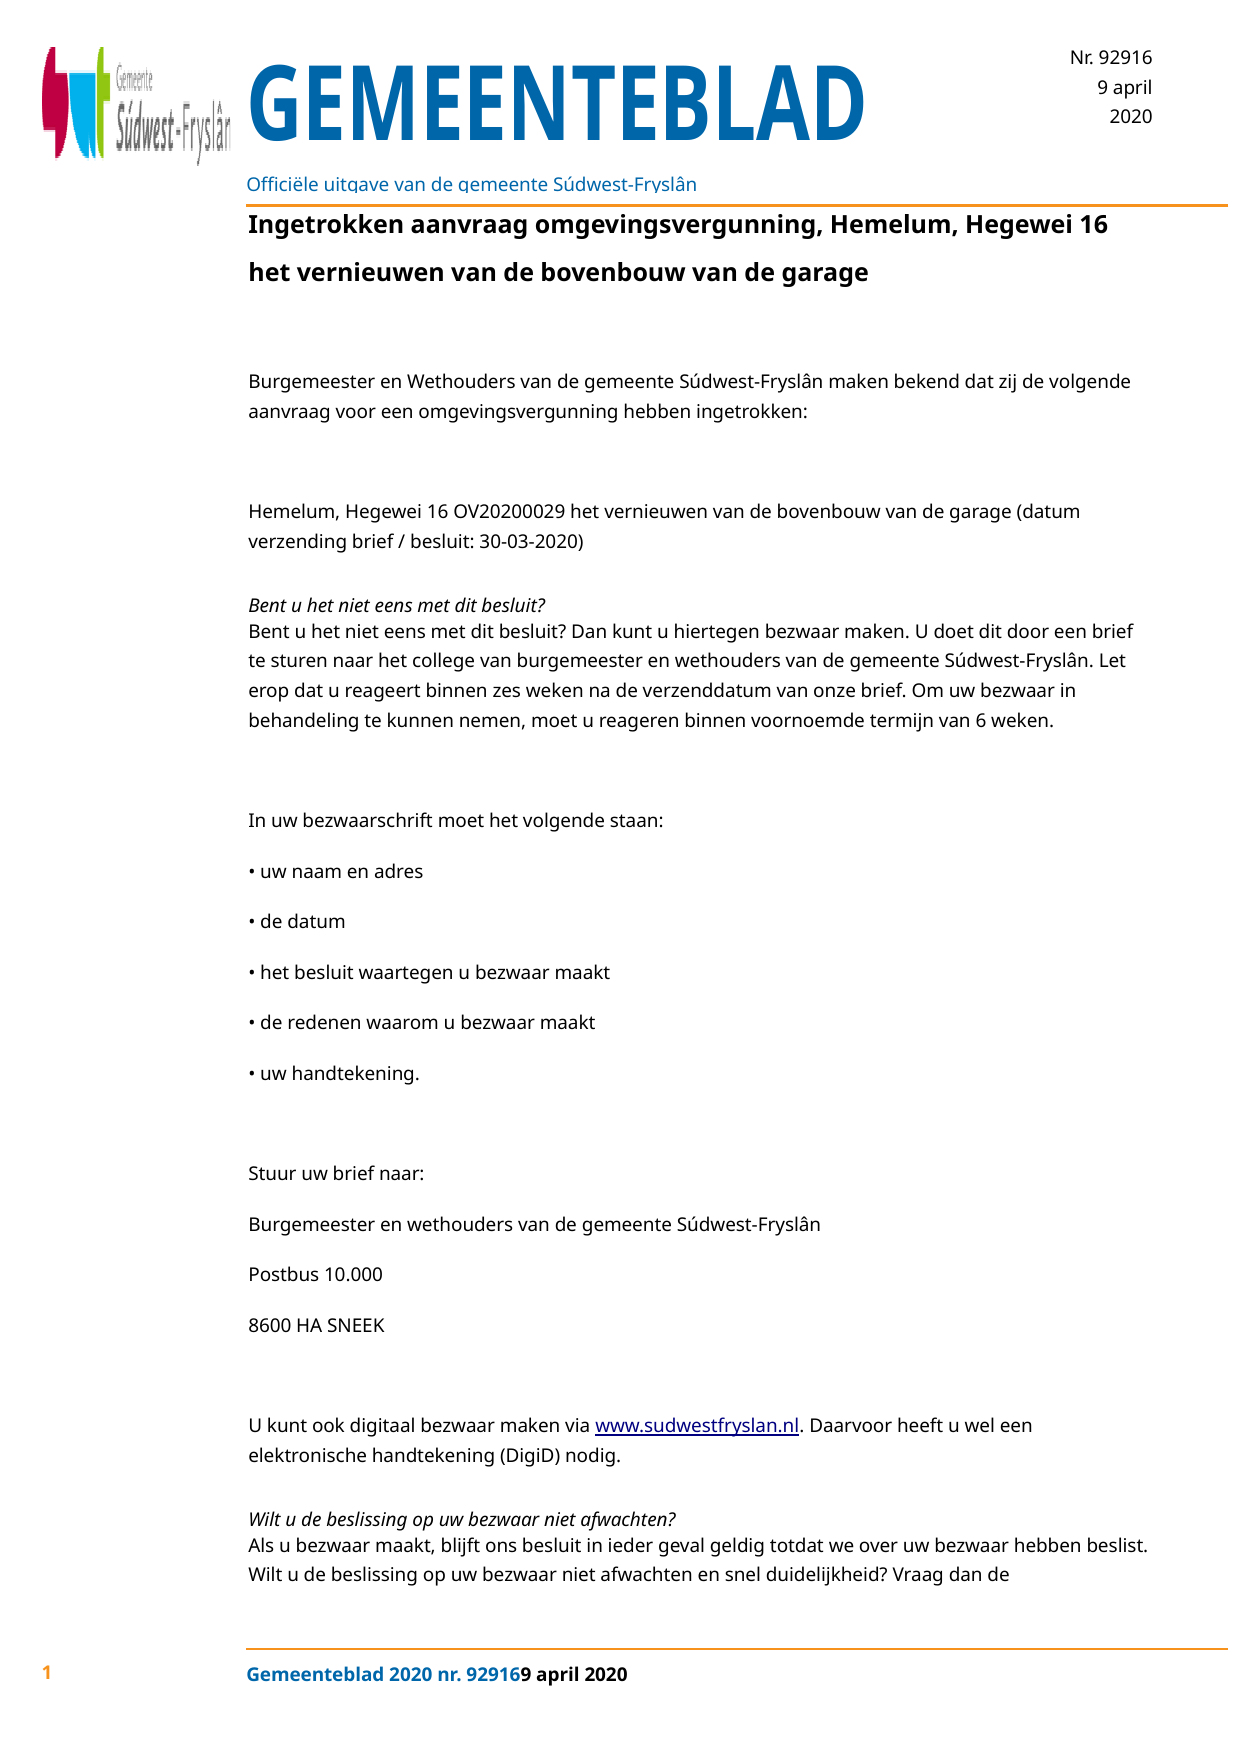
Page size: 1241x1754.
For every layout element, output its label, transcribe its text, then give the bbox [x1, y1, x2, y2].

text • de redenen waarom u bezwaar maakt [248, 1009, 1152, 1035]
text Als u bezwaar maakt, blijft ons besluit in ieder geval geldig totdat we over uw bezwaar hebben beslist. Wilt u de beslissing op uw bezwaar niet afwachten en snel duidelijkheid? Vraag dan de [248, 1532, 1152, 1587]
text • uw naam en adres [248, 858, 1152, 884]
text 8600 HA SNEEK [248, 1312, 1152, 1337]
text • het besluit waartegen u bezwaar maakt [248, 959, 1152, 984]
text U kunt ook digitaal bezwaar maken via www.sudwestfryslan.nl. Daarvoor heeft u wel een elektronische handtekening (DigiD) nodig. [248, 1413, 1152, 1468]
text Hemelum, Hegewei 16 OV20200029 het vernieuwen van de bovenbouw van de garage (datum verzending brief / besluit: 30-03-2020) [248, 499, 1152, 554]
text Bent u het niet eens met dit besluit? [248, 592, 1152, 618]
text Stuur uw brief naar: [248, 1161, 1152, 1186]
text In uw bezwaarschrift moet het volgende staan: [248, 808, 1152, 833]
picture [41, 47, 231, 172]
text Burgemeester en wethouders van de gemeente Súdwest-Fryslân [248, 1211, 1152, 1237]
text Burgemeester en Wethouders van de gemeente Súdwest-Fryslân maken bekend dat zij de volgende aanvraag voor een omgevingsvergunning hebben ingetrokken: [248, 368, 1152, 424]
text Ingetrokken aanvraag omgevingsvergunning, Hemelum, Hegewei 16 het vernieuwen van de bovenbouw van de garage [248, 207, 1152, 288]
text Bent u het niet eens met dit besluit? Dan kunt u hiertegen bezwaar maken. U doet dit door een brief te sturen naar het college van burgemeester en wethouders van de gemeente Súdwest-Fryslân. Let erop dat u reageert binnen zes weken na de verzenddatum van onze brief. Om uw bezwaar in behandeling te kunnen nemen, moet u reageren binnen voornoemde termijn van 6 weken. [248, 618, 1152, 732]
text Postbus 10.000 [248, 1261, 1152, 1287]
text • uw handtekening. [248, 1060, 1152, 1085]
text Wilt u de beslissing op uw bezwaar niet afwachten? [248, 1506, 1152, 1532]
text • de datum [248, 908, 1152, 934]
